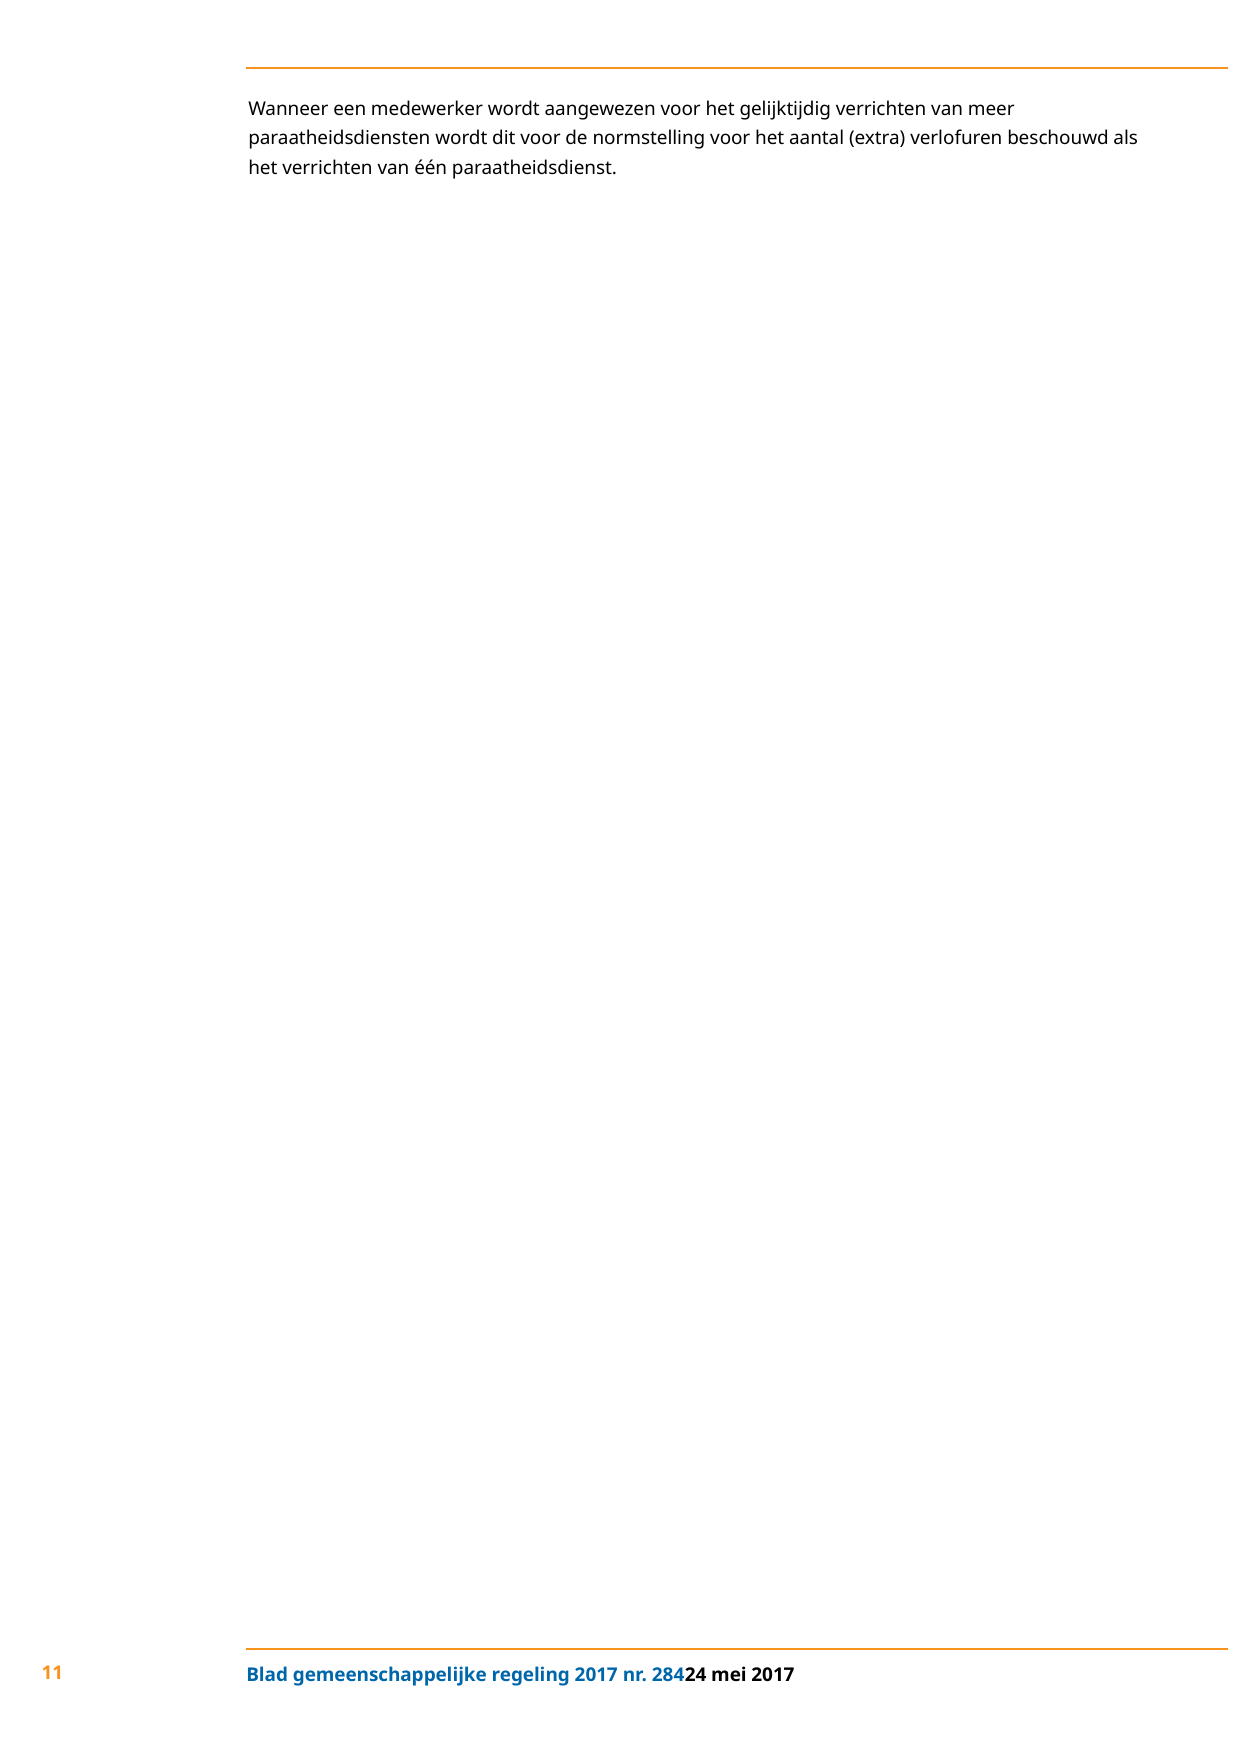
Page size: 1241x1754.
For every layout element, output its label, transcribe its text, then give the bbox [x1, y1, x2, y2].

picture [41, 47, 231, 172]
text Wanneer een medewerker wordt aangewezen voor het gelijktijdig verrichten van meer paraatheidsdiensten wordt dit voor de normstelling voor het aantal (extra) verlofuren beschouwd als het verrichten van één paraatheidsdienst. [248, 95, 1152, 180]
